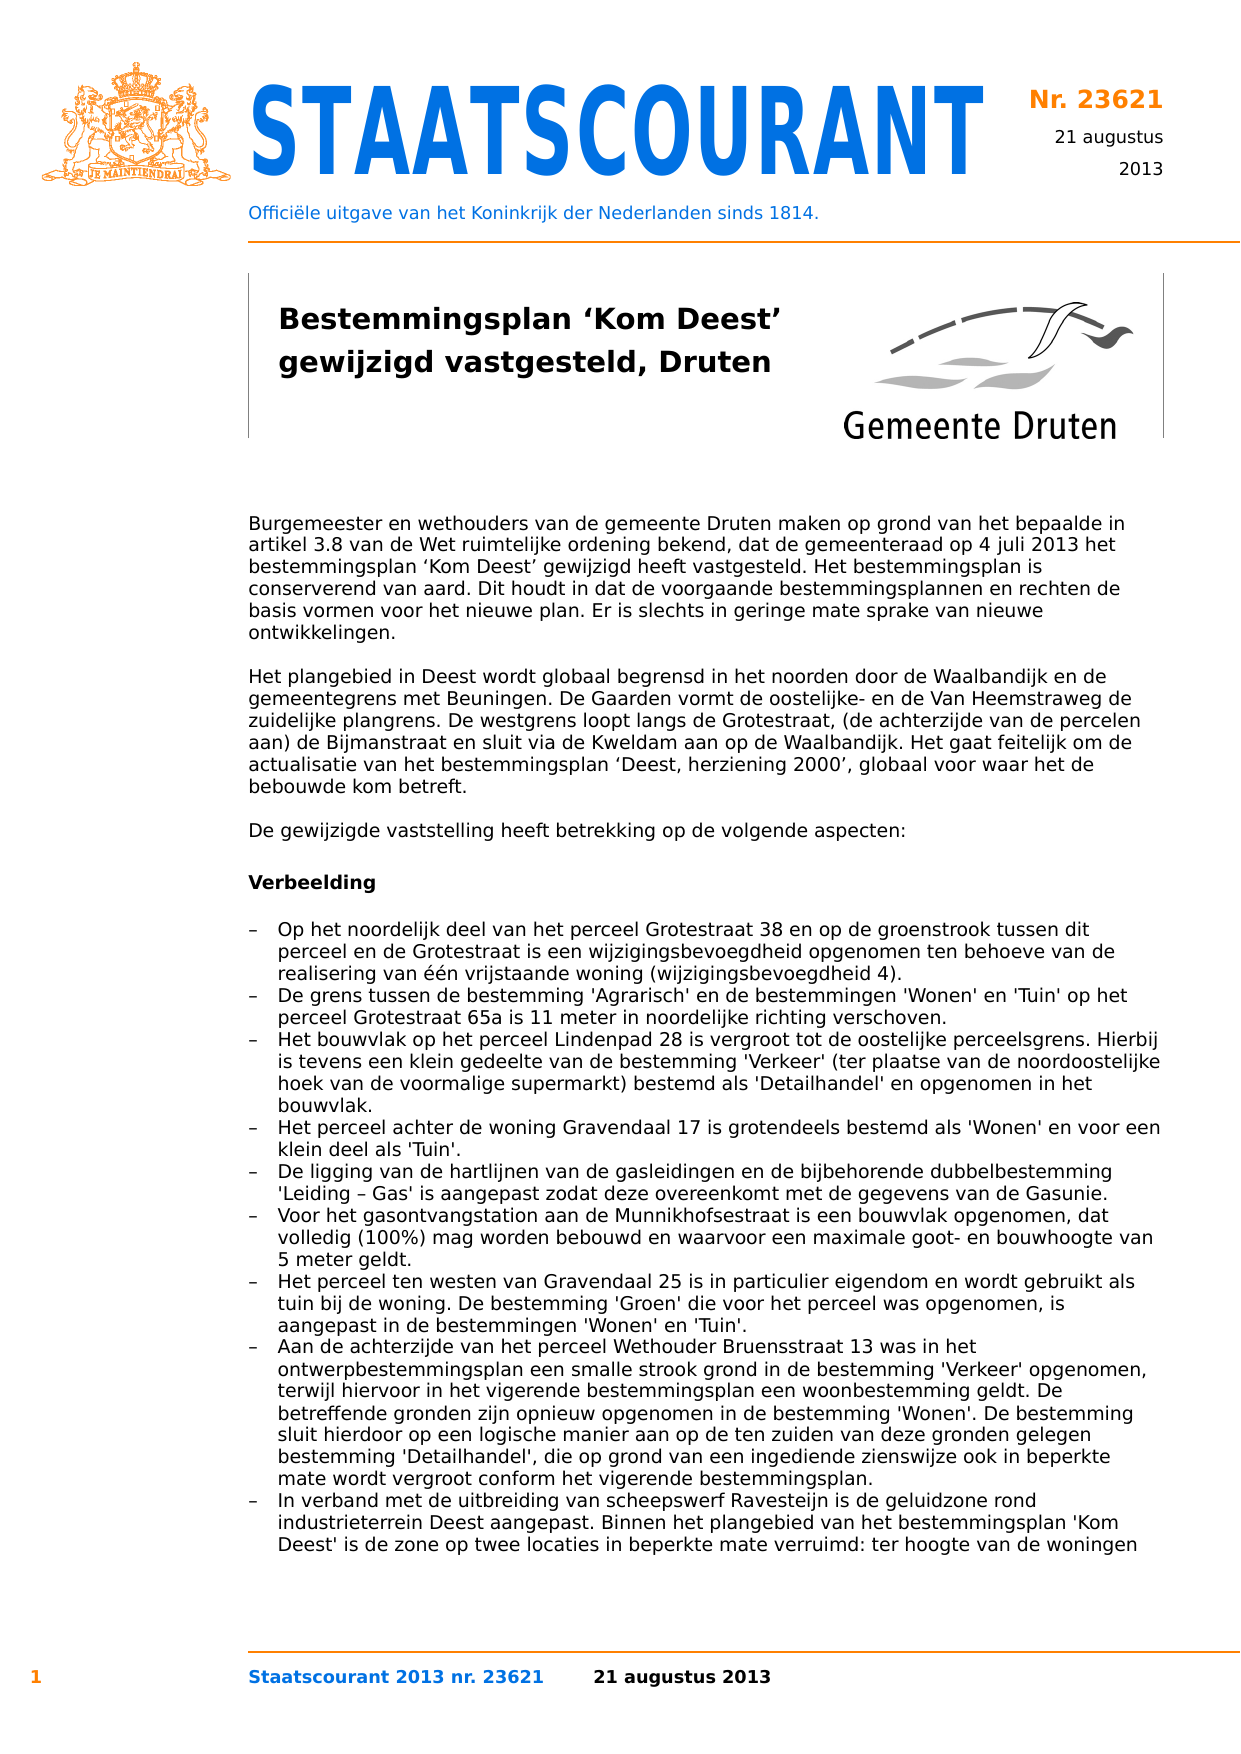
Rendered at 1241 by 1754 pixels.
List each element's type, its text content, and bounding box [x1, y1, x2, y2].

text Burgemeester en wethouders van de gemeente Druten maken op grond van het bepaalde in artikel 3.8 van de Wet ruimtelijke ordening bekend, dat de gemeenteraad op 4 juli 2013 het bestemmingsplan ‘Kom Deest’ gewijzigd heeft vastgesteld. Het bestemmingsplan is conserverend van aard. Dit houdt in dat de voorgaande bestemmingsplannen en rechten de basis vormen voor het nieuwe plan. Er is slechts in geringe mate sprake van nieuwe ontwikkelingen. [248, 512, 1163, 644]
text – De ligging van de hartlijnen van de gasleidingen en de bijbehorende dubbelbestemming 'Leiding – Gas' is aangepast zodat deze overeenkomt met de gegevens van de Gasunie. [248, 1161, 1163, 1204]
table_header [25, 62, 248, 241]
table_header Nr. 23621 [998, 62, 1240, 121]
table_header STAATSCOURANT [248, 62, 998, 203]
subtitle Verbeelding [248, 872, 1163, 894]
text – Voor het gasontvangstation aan de Munnikhofsestraat is een bouwvlak opgenomen, dat volledig (100%) mag worden bebouwd en waarvoor een maximale goot- en bouwhoogte van 5 meter geldt. [248, 1204, 1163, 1271]
picture [41, 62, 231, 186]
table_cell 2013 [998, 153, 1240, 203]
text Het plangebied in Deest wordt globaal begrensd in het noorden door de Waalbandijk en de gemeentegrens met Beuningen. De Gaarden vormt de oostelijke- en de Van Heemstraweg de zuidelijke plangrens. De westgrens loopt langs de Grotestraat, (de achterzijde van de percelen aan) de Bijmanstraat en sluit via de Kweldam aan op de Waalbandijk. Het gaat feitelijk om de actualisatie van het bestemmingsplan ‘Deest, herziening 2000’, globaal voor waar het de bebouwde kom betreft. [248, 666, 1163, 798]
text De gewijzigde vaststelling heeft betrekking op de volgende aspecten: [248, 820, 1163, 842]
text – Het perceel ten westen van Gravendaal 25 is in particulier eigendom en wordt gebruikt als tuin bij de woning. De bestemming 'Groen' die voor het perceel was opgenomen, is aangepast in de bestemmingen 'Wonen' en 'Tuin'. [248, 1271, 1163, 1336]
text – Het perceel achter de woning Gravendaal 17 is grotendeels bestemd als 'Wonen' en voor een klein deel als 'Tuin'. [248, 1117, 1163, 1161]
text – De grens tussen de bestemming 'Agrarisch' en de bestemmingen 'Wonen' en 'Tuin' op het perceel Grotestraat 65a is 11 meter in noordelijke richting verschoven. [248, 985, 1163, 1029]
table_cell Officiële uitgave van het Koninkrijk der Nederlanden sinds 1814. [248, 203, 1240, 241]
text – Op het noordelijk deel van het perceel Grotestraat 38 en op de groenstrook tussen dit perceel en de Grotestraat is een wijzigingsbevoegdheid opgenomen ten behoeve van de realisering van één vrijstaande woning (wijzigingsbevoegdheid 4). [248, 919, 1163, 985]
picture [844, 302, 1134, 439]
text – In verband met de uitbreiding van scheepswerf Ravesteijn is de geluidzone rond industrieterrein Deest aangepast. Binnen het plangebied van het bestemmingsplan 'Kom Deest' is de zone op twee locaties in beperkte mate verruimd: ter hoogte van de woningen [248, 1490, 1163, 1556]
subtitle Bestemmingsplan ‘Kom Deest’ gewijzigd vastgesteld, Druten [249, 273, 1163, 438]
text – Het bouwvlak op het perceel Lindenpad 28 is vergroot tot de oostelijke perceelsgrens. Hierbij is tevens een klein gedeelte van de bestemming 'Verkeer' (ter plaatse van de noordoostelijke hoek van de voormalige supermarkt) bestemd als 'Detailhandel' en opgenomen in het bouwvlak. [248, 1029, 1163, 1117]
text – Aan de achterzijde van het perceel Wethouder Bruensstraat 13 was in het ontwerpbestemmingsplan een smalle strook grond in de bestemming 'Verkeer' opgenomen, terwijl hiervoor in het vigerende bestemmingsplan een woonbestemming geldt. De betreffende gronden zijn opnieuw opgenomen in de bestemming 'Wonen'. De bestemming sluit hierdoor op een logische manier aan op de ten zuiden van deze gronden gelegen bestemming 'Detailhandel', die op grond van een ingediende zienswijze ook in beperkte mate wordt vergroot conform het vigerende bestemmingsplan. [248, 1336, 1163, 1490]
table_cell 21 augustus [998, 121, 1240, 153]
